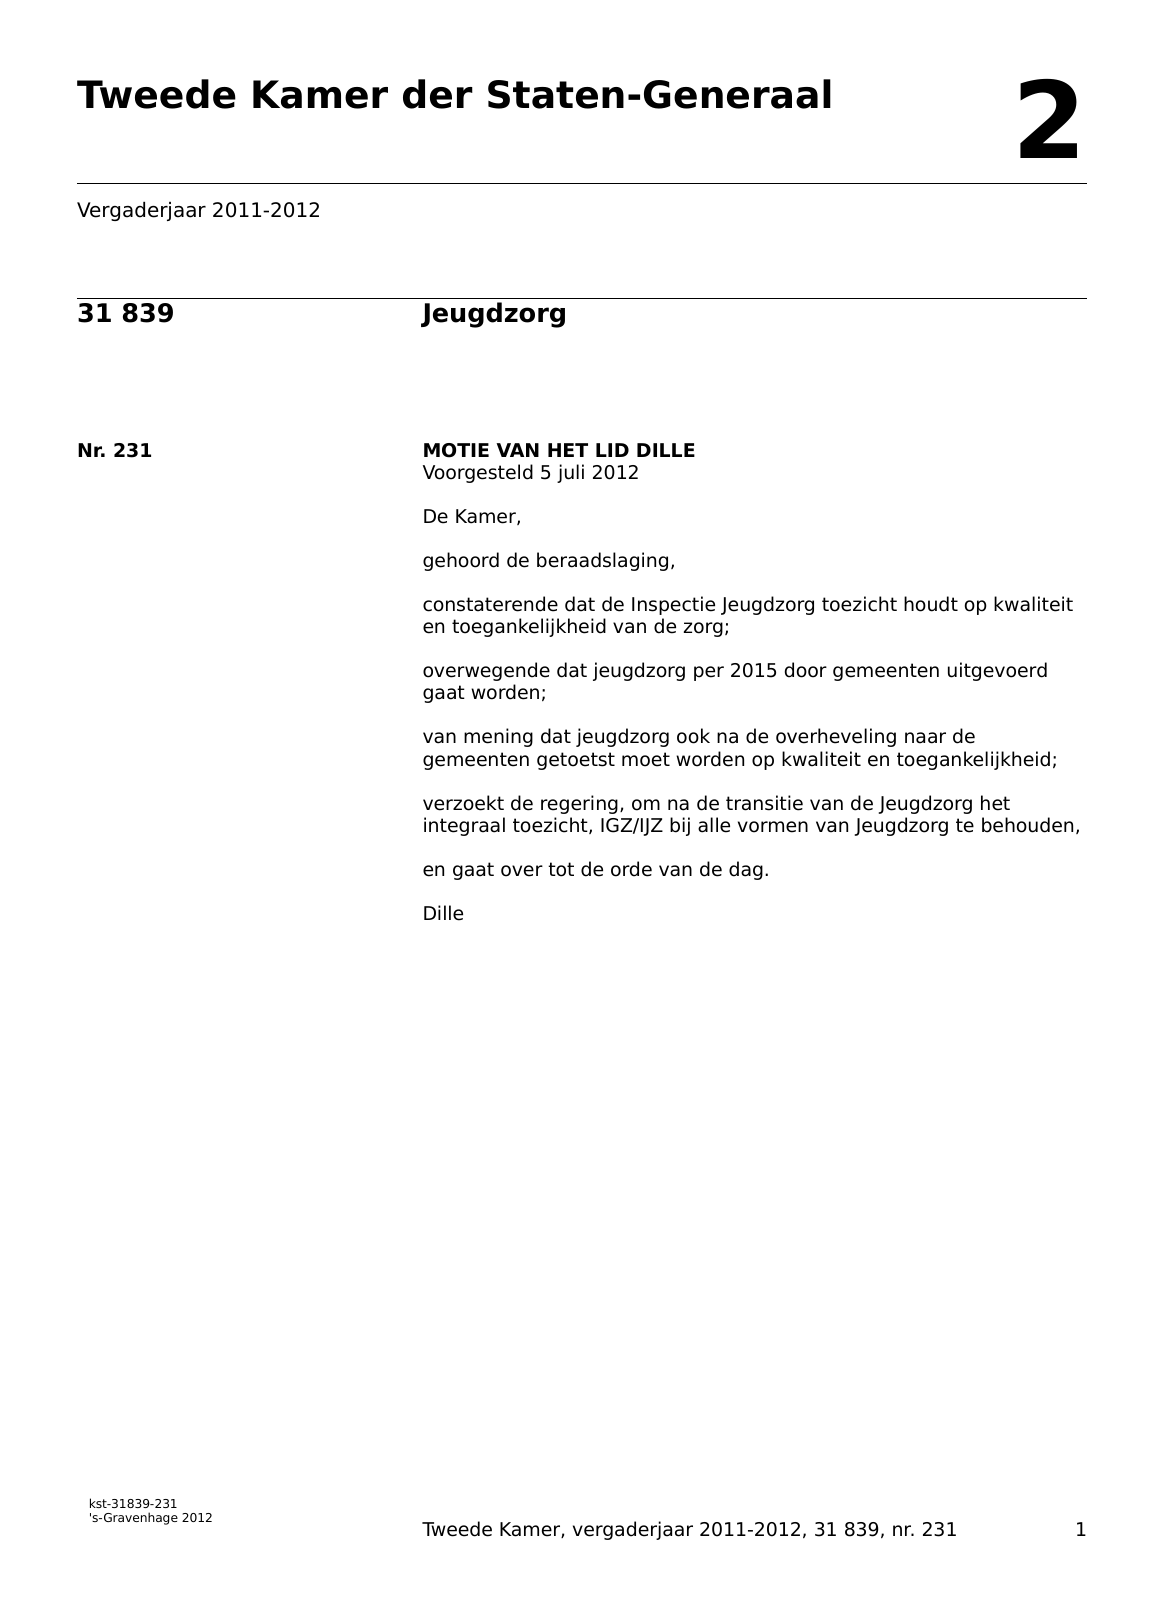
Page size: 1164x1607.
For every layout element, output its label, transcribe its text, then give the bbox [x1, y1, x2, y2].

table_cell Vergaderjaar 2011-2012 [77, 184, 1087, 298]
text van mening dat jeugdzorg ook na de overheveling naar de gemeenten getoetst moet worden op kwaliteit en toegankelijkheid; [422, 726, 1087, 770]
text constaterende dat de Inspectie Jeugdzorg toezicht houdt op kwaliteit en toegankelijkheid van de zorg; [422, 594, 1087, 638]
text De Kamer, [422, 506, 1087, 528]
text Voorgesteld 5 juli 2012 [422, 462, 1087, 484]
subtitle 31 839 Jeugdzorg [77, 299, 1087, 329]
subtitle Nr. 231 MOTIE VAN HET LID DILLE [77, 440, 1087, 462]
text Dille [422, 903, 1087, 925]
text overwegende dat jeugdzorg per 2015 door gemeenten uitgevoerd gaat worden; [422, 660, 1087, 704]
table_header Tweede Kamer der Staten-Generaal [77, 59, 886, 183]
text kst-31839-231 [88, 1497, 323, 1511]
text gehoord de beraadslaging, [422, 550, 1087, 572]
text verzoekt de regering, om na de transitie van de Jeugdzorg het integraal toezicht, IGZ/IJZ bij alle vormen van Jeugdzorg te behouden, [422, 793, 1087, 837]
text en gaat over tot de orde van de dag. [422, 859, 1087, 881]
table_header 2 [886, 59, 1087, 183]
text 's-Gravenhage 2012 [88, 1511, 323, 1525]
